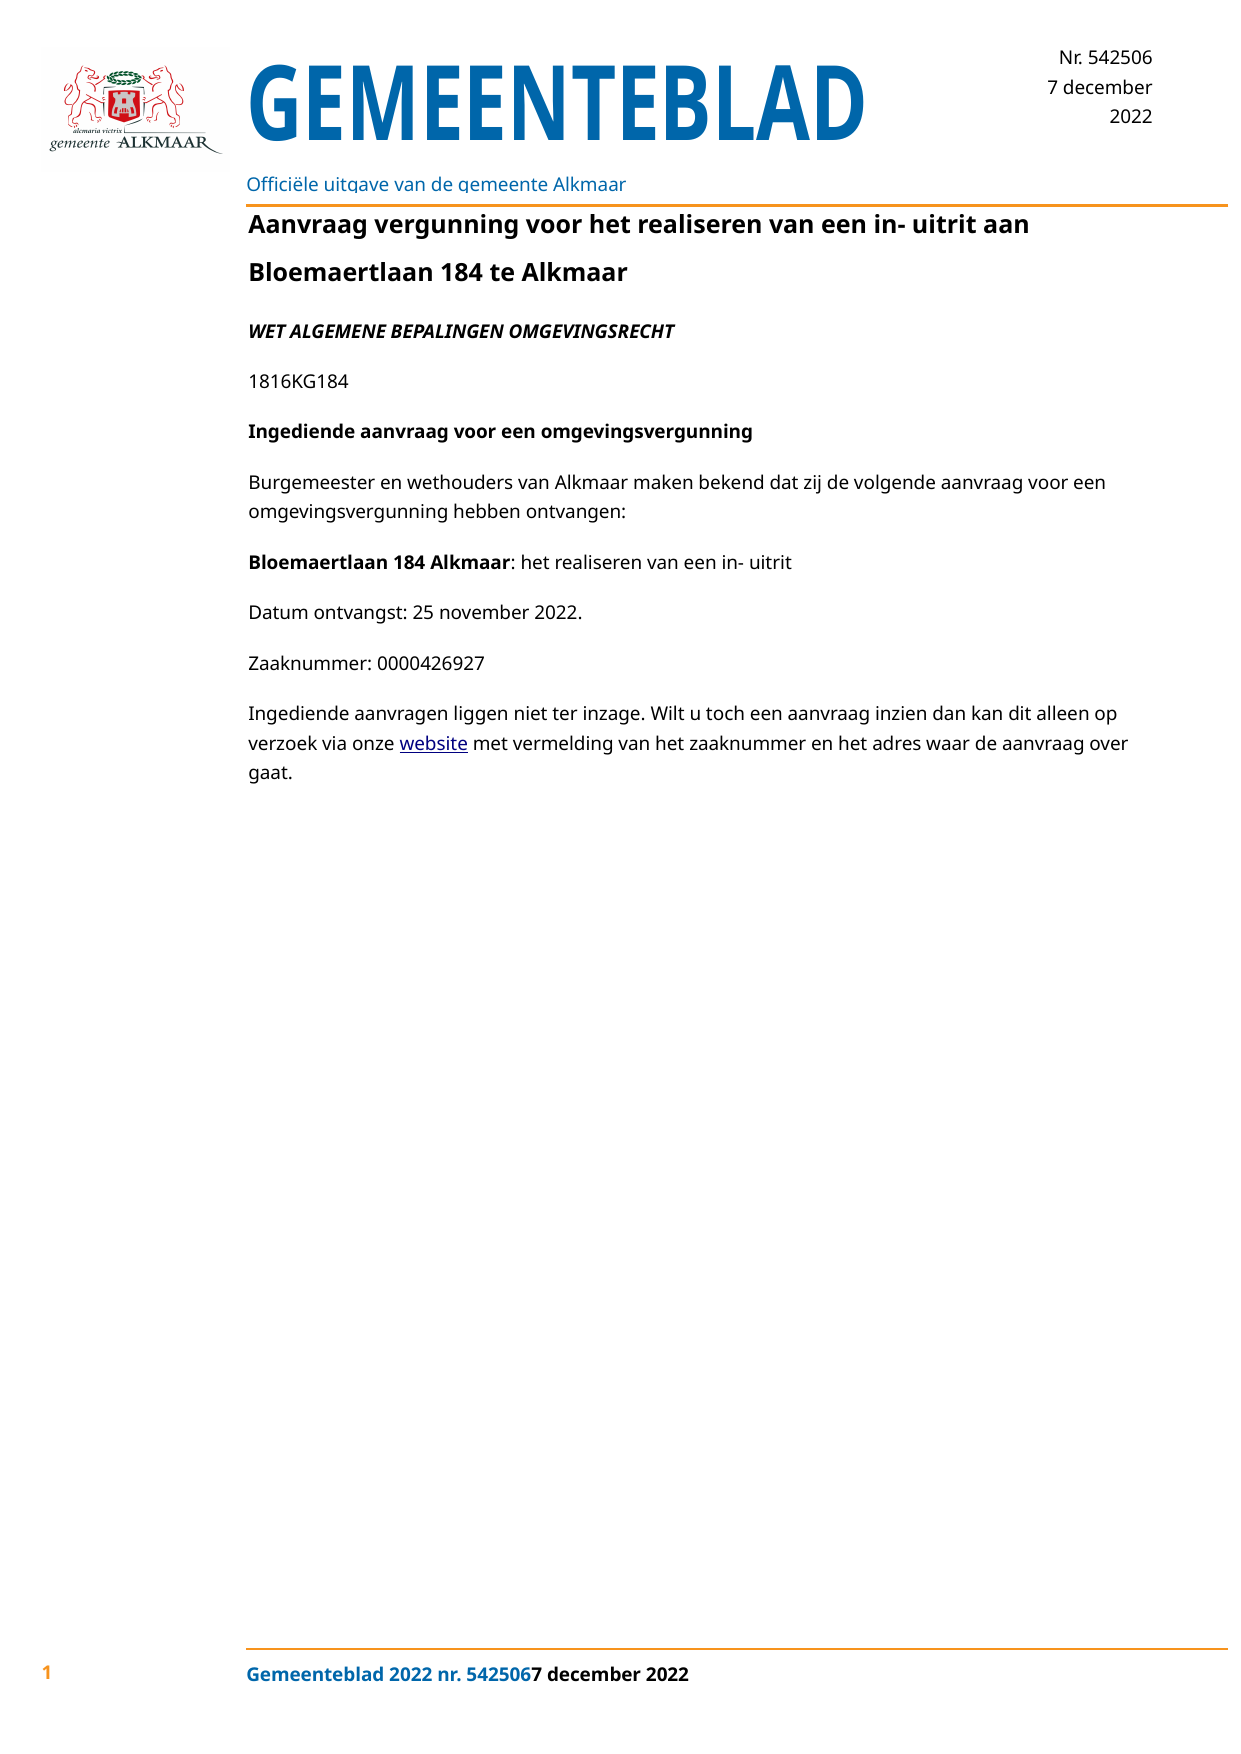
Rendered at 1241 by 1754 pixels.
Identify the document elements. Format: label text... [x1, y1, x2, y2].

text Bloemaertlaan 184 Alkmaar: het realiseren van een in- uitrit [248, 549, 1152, 575]
text Ingediende aanvraag voor een omgevingsvergunning [248, 419, 1152, 444]
text WET ALGEMENE BEPALINGEN OMGEVINGSRECHT [248, 318, 1152, 344]
text Ingediende aanvragen liggen niet ter inzage. Wilt u toch een aanvraag inzien dan kan dit alleen op verzoek via onze website met vermelding van het zaaknummer en het adres waar de aanvraag over gaat. [248, 700, 1152, 785]
text 1816KG184 [248, 368, 1152, 394]
text Burgemeester en wethouders van Alkmaar maken bekend dat zij de volgende aanvraag voor een omgevingsvergunning hebben ontvangen: [248, 469, 1152, 524]
text Zaaknummer: 0000426927 [248, 650, 1152, 676]
picture [41, 47, 231, 172]
text Aanvraag vergunning voor het realiseren van een in- uitrit aan Bloemaertlaan 184 te Alkmaar [248, 207, 1152, 288]
text Datum ontvangst: 25 november 2022. [248, 599, 1152, 625]
